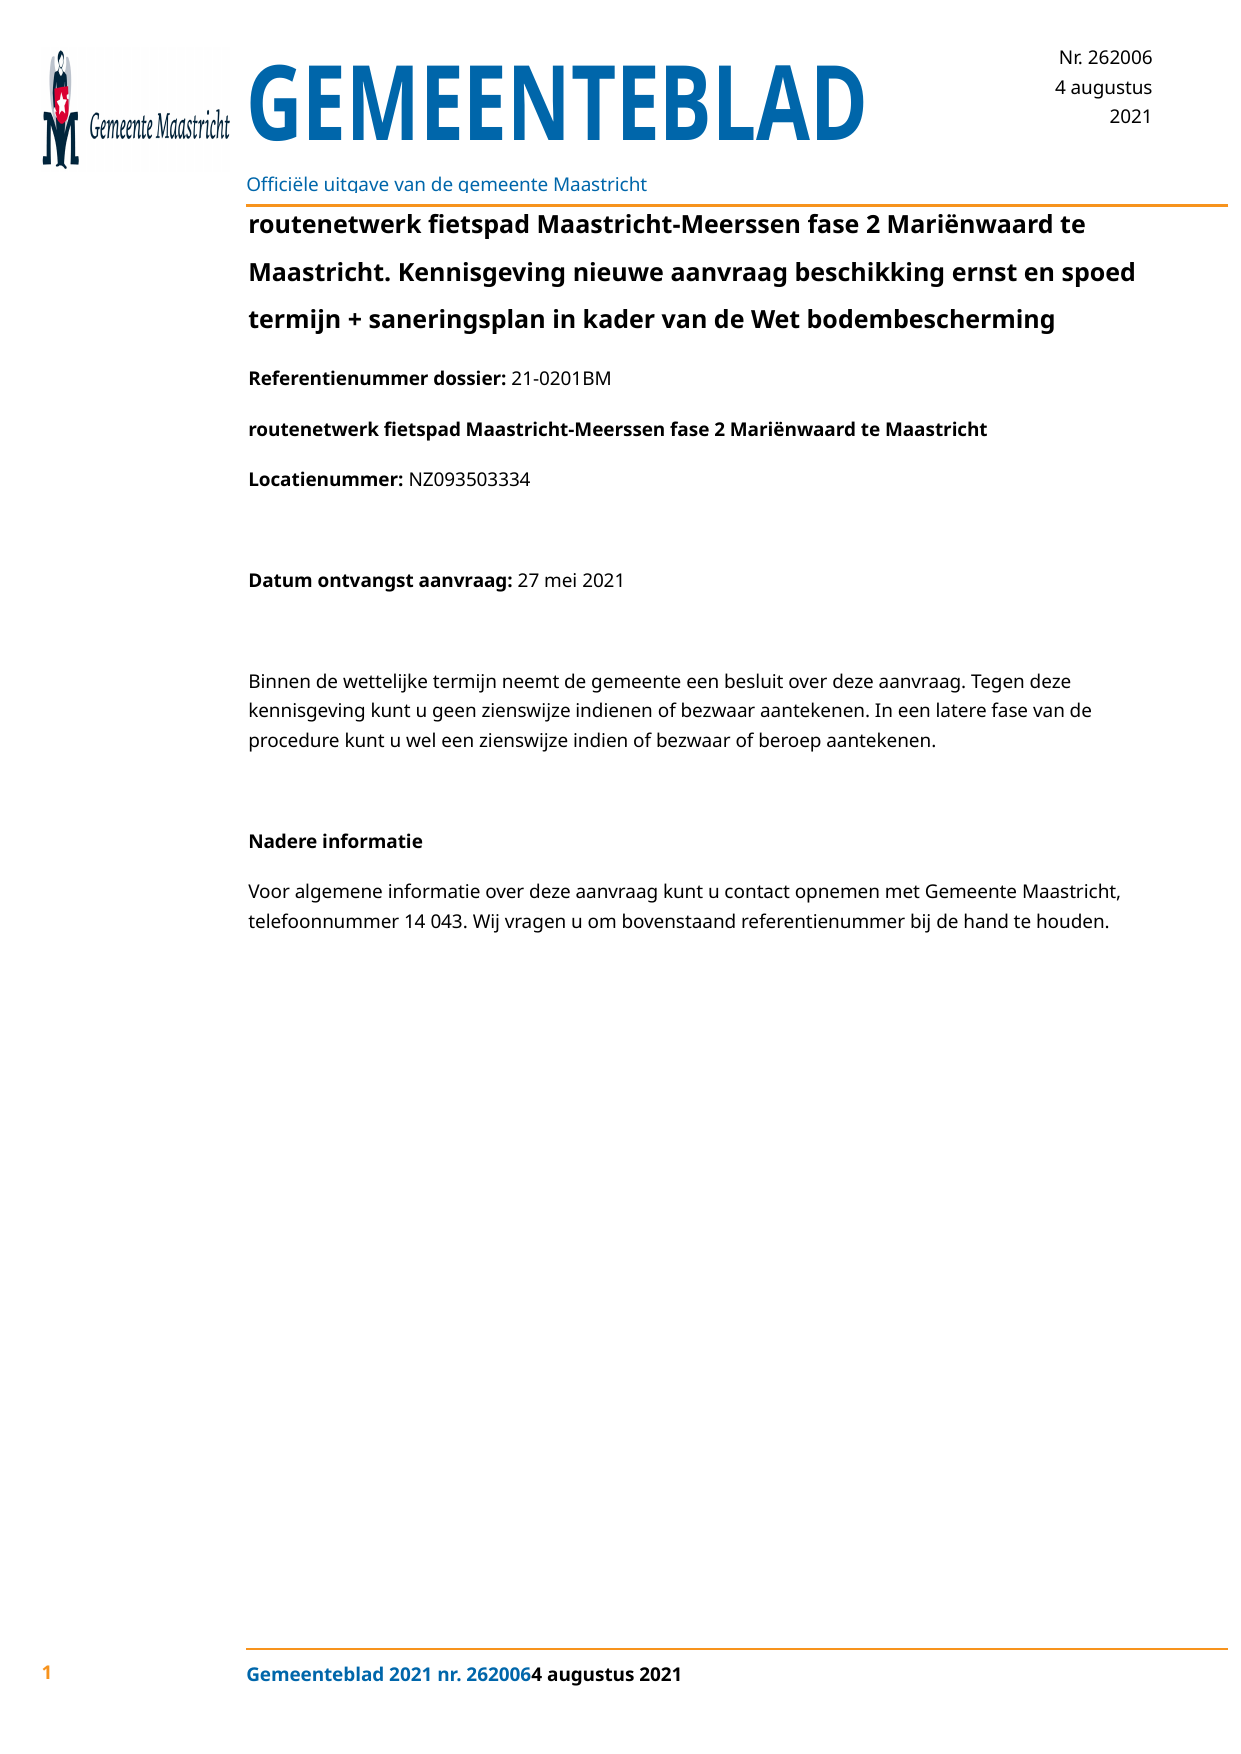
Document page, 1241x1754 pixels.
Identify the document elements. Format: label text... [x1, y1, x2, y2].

text Voor algemene informatie over deze aanvraag kunt u contact opnemen met Gemeente Maastricht, telefoonnummer 14 043. Wij vragen u om bovenstaand referentienummer bij de hand te houden. [248, 878, 1152, 934]
text routenetwerk fietspad Maastricht-Meerssen fase 2 Mariënwaard te Maastricht. Kennisgeving nieuwe aanvraag beschikking ernst en spoed termijn + saneringsplan in kader van de Wet bodembescherming [248, 207, 1152, 336]
text Referentienummer dossier: 21-0201BM [248, 366, 1152, 391]
text Binnen de wettelijke termijn neemt de gemeente een besluit over deze aanvraag. Tegen deze kennisgeving kunt u geen zienswijze indienen of bezwaar aantekenen. In een latere fase van de procedure kunt u wel een zienswijze indien of bezwaar of beroep aantekenen. [248, 668, 1152, 753]
picture [41, 47, 231, 172]
text routenetwerk fietspad Maastricht-Meerssen fase 2 Mariënwaard te Maastricht [248, 416, 1152, 442]
text Nadere informatie [248, 828, 1152, 854]
text Datum ontvangst aanvraag: 27 mei 2021 [248, 567, 1152, 593]
text Locatienummer: NZ093503334 [248, 466, 1152, 492]
